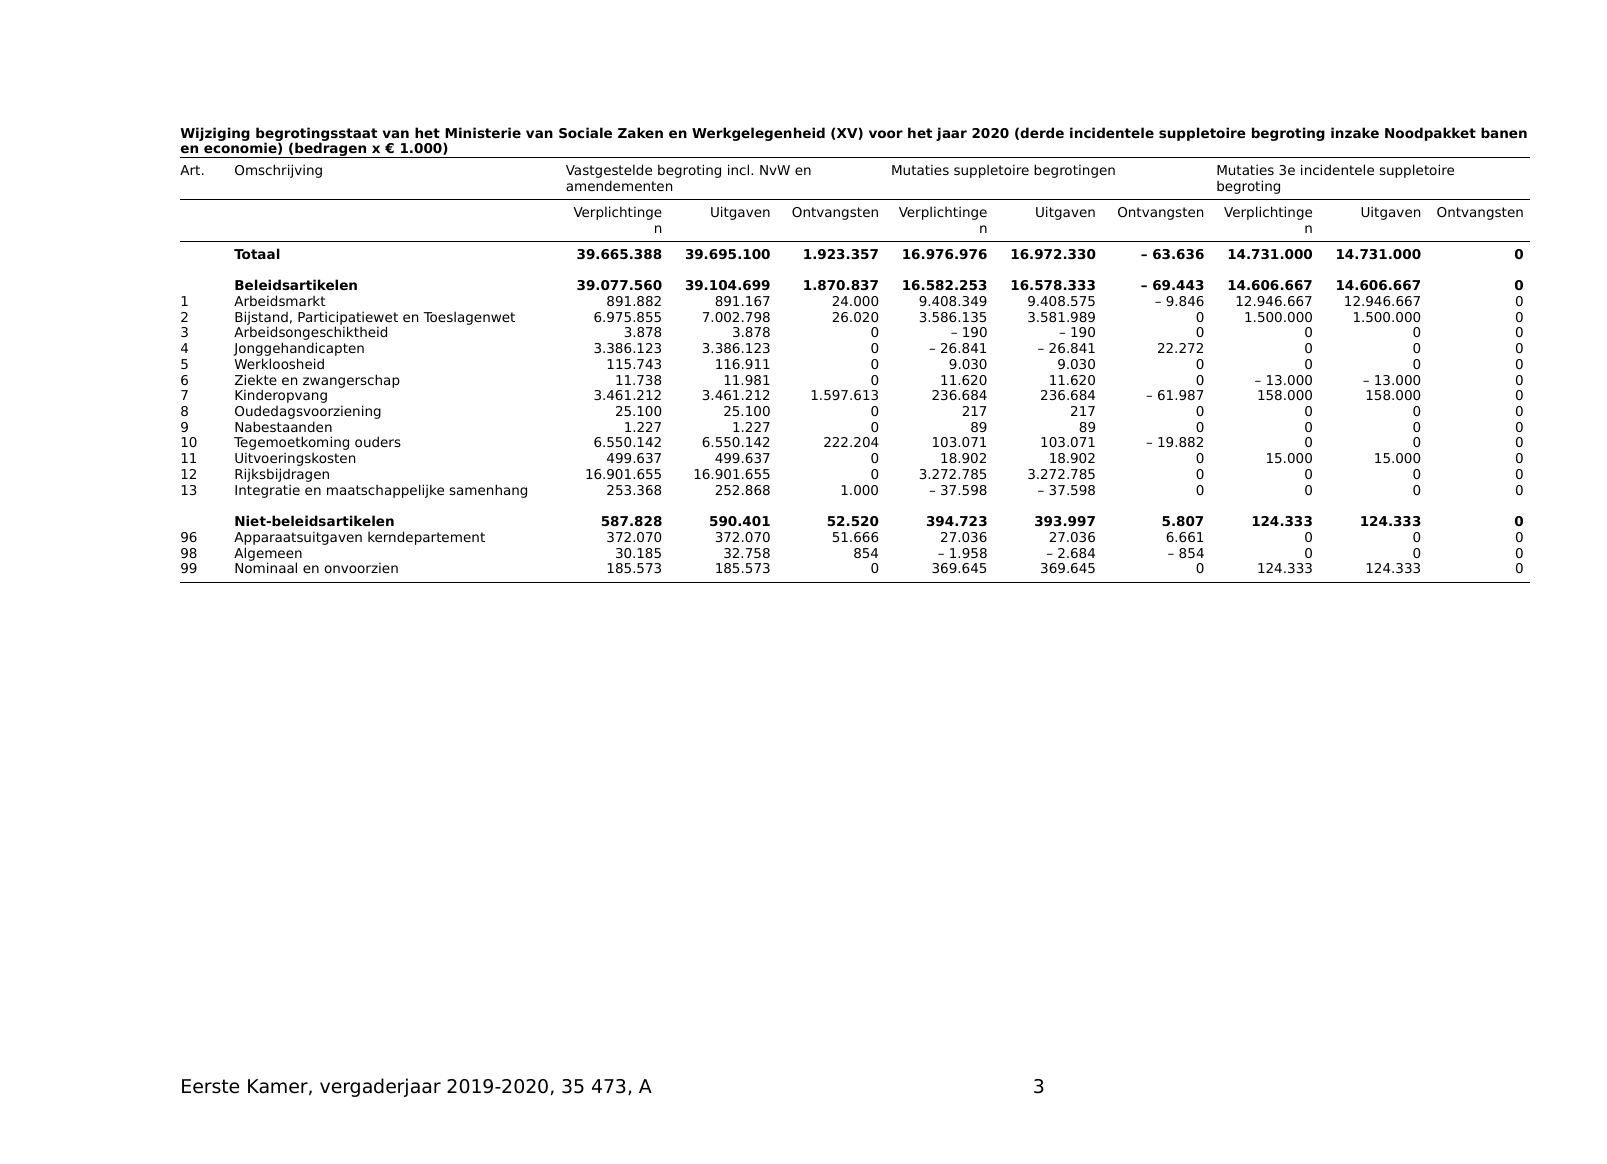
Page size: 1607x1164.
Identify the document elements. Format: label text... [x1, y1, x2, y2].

table_cell 15.000 [1319, 451, 1427, 467]
table_cell 3.581.989 [993, 310, 1102, 325]
table_cell 0 [1427, 451, 1529, 467]
table_cell 16.578.333 [993, 278, 1102, 294]
table_cell 891.882 [560, 294, 668, 309]
table_cell 0 [1210, 467, 1318, 482]
table_cell 0 [1427, 310, 1529, 325]
table_cell Uitgaven [993, 200, 1102, 241]
table_cell Integratie en maatschappelijke samenhang [228, 483, 559, 498]
table_cell – 61.987 [1102, 388, 1210, 404]
table_cell 5.807 [1102, 514, 1210, 530]
table_cell 0 [1427, 545, 1529, 561]
table_cell – 26.841 [993, 341, 1102, 357]
table_cell 39.695.100 [668, 242, 776, 262]
table_cell [180, 514, 228, 530]
table_cell 22.272 [1102, 341, 1210, 357]
table_cell 369.645 [993, 561, 1102, 582]
table_cell Algemeen [228, 545, 559, 561]
table_cell 1.227 [560, 420, 668, 435]
table_cell 99 [180, 561, 228, 582]
table_cell [180, 278, 228, 294]
table_cell 372.070 [668, 530, 776, 545]
table_cell 96 [180, 530, 228, 545]
table_cell 222.204 [776, 435, 885, 451]
table_cell 1.923.357 [776, 242, 885, 262]
table_cell [560, 262, 668, 278]
table_cell 124.333 [1319, 561, 1427, 582]
table_cell 9.030 [885, 357, 993, 372]
table_cell 15.000 [1210, 451, 1318, 467]
table_cell – 1.958 [885, 545, 993, 561]
table_cell 10 [180, 435, 228, 451]
table_cell – 37.598 [885, 483, 993, 498]
table_cell 0 [776, 561, 885, 582]
table_cell 124.333 [1319, 514, 1427, 530]
table_cell 217 [993, 404, 1102, 419]
table_cell 590.401 [668, 514, 776, 530]
table_cell 3.878 [560, 325, 668, 341]
table_cell Arbeidsmarkt [228, 294, 559, 309]
table_cell 158.000 [1210, 388, 1318, 404]
table_cell Tegemoetkoming ouders [228, 435, 559, 451]
table_cell 124.333 [1210, 561, 1318, 582]
table_cell 0 [1102, 483, 1210, 498]
table_cell 1.500.000 [1210, 310, 1318, 325]
table_cell 0 [1427, 530, 1529, 545]
table_cell 0 [1102, 357, 1210, 372]
table_cell 0 [776, 420, 885, 435]
table_cell Ziekte en zwangerschap [228, 373, 559, 388]
table_cell 372.070 [560, 530, 668, 545]
table_cell 6.550.142 [560, 435, 668, 451]
table_cell [180, 262, 228, 278]
table_cell 0 [1427, 388, 1529, 404]
table_header Wijziging begrotingsstaat van het Ministerie van Sociale Zaken en Werkgelegenheid (XV) voor het jaar 2020 (derde incidentele suppletoire begroting inzake Noodpakket banen en economie) (bedragen x € 1.000) [180, 126, 1529, 157]
table_cell [228, 498, 559, 514]
table_cell 0 [1427, 420, 1529, 435]
table_cell 1.870.837 [776, 278, 885, 294]
table_cell 12 [180, 467, 228, 482]
table_cell 0 [1210, 404, 1318, 419]
table_cell Ontvangsten [1102, 200, 1210, 241]
table_cell 98 [180, 545, 228, 561]
table_cell 27.036 [993, 530, 1102, 545]
table_cell 1.500.000 [1319, 310, 1427, 325]
table_cell 18.902 [885, 451, 993, 467]
table_cell [1319, 262, 1427, 278]
table_cell 115.743 [560, 357, 668, 372]
table_cell 16.901.655 [668, 467, 776, 482]
table_cell 89 [885, 420, 993, 435]
table_cell 124.333 [1210, 514, 1318, 530]
table_cell 0 [1210, 325, 1318, 341]
table_cell 236.684 [993, 388, 1102, 404]
table_cell [1319, 498, 1427, 514]
table_cell 0 [1427, 483, 1529, 498]
table_cell 9.030 [993, 357, 1102, 372]
table_cell [668, 262, 776, 278]
table_cell 9.408.575 [993, 294, 1102, 309]
table_cell Vastgestelde begroting incl. NvW en amendementen [560, 158, 885, 199]
table_cell – 190 [885, 325, 993, 341]
table_cell 0 [1427, 561, 1529, 582]
table_cell – 37.598 [993, 483, 1102, 498]
table_cell 0 [1210, 420, 1318, 435]
table_cell [993, 498, 1102, 514]
table_cell 1.000 [776, 483, 885, 498]
table_cell Werkloosheid [228, 357, 559, 372]
table_cell 39.665.388 [560, 242, 668, 262]
table_cell 499.637 [560, 451, 668, 467]
table_cell 0 [1319, 341, 1427, 357]
table_cell 6 [180, 373, 228, 388]
table_cell 252.868 [668, 483, 776, 498]
table_cell 158.000 [1319, 388, 1427, 404]
table_cell 236.684 [885, 388, 993, 404]
table_cell 587.828 [560, 514, 668, 530]
table_cell Ontvangsten [1427, 200, 1529, 241]
table_cell 0 [1210, 545, 1318, 561]
table_cell 3.386.123 [560, 341, 668, 357]
table_cell 103.071 [885, 435, 993, 451]
table_cell – 13.000 [1319, 373, 1427, 388]
table_cell – 190 [993, 325, 1102, 341]
table_cell [1102, 262, 1210, 278]
table_cell 11 [180, 451, 228, 467]
table_cell 3.461.212 [560, 388, 668, 404]
table_cell Mutaties suppletoire begrotingen [885, 158, 1210, 199]
table_cell [668, 498, 776, 514]
table_cell 0 [776, 404, 885, 419]
table_cell 0 [1210, 341, 1318, 357]
table_cell 217 [885, 404, 993, 419]
table_cell [228, 262, 559, 278]
table_cell 6.975.855 [560, 310, 668, 325]
table_cell 0 [1427, 341, 1529, 357]
table_cell 18.902 [993, 451, 1102, 467]
table_cell 0 [1427, 467, 1529, 482]
table_cell 14.731.000 [1210, 242, 1318, 262]
table_cell [1102, 498, 1210, 514]
table_cell Mutaties 3e incidentele suppletoire begroting [1210, 158, 1529, 199]
table_cell 0 [1102, 420, 1210, 435]
table_cell [1427, 262, 1529, 278]
table_cell 24.000 [776, 294, 885, 309]
table_cell 14.606.667 [1210, 278, 1318, 294]
table_cell 16.972.330 [993, 242, 1102, 262]
table_cell [180, 200, 228, 241]
table_cell 11.620 [993, 373, 1102, 388]
table_cell 185.573 [668, 561, 776, 582]
table_cell 3.461.212 [668, 388, 776, 404]
table_cell [228, 200, 559, 241]
table_cell 14.731.000 [1319, 242, 1427, 262]
table_cell Rijksbijdragen [228, 467, 559, 482]
table_cell 0 [1210, 530, 1318, 545]
table_cell 0 [1210, 435, 1318, 451]
table_cell 0 [1319, 404, 1427, 419]
table_cell – 9.846 [1102, 294, 1210, 309]
table_cell 499.637 [668, 451, 776, 467]
table_cell 0 [1102, 310, 1210, 325]
table_cell 394.723 [885, 514, 993, 530]
table_cell 0 [1319, 325, 1427, 341]
table_cell 3.272.785 [993, 467, 1102, 482]
table_cell 8 [180, 404, 228, 419]
table_cell 26.020 [776, 310, 885, 325]
table_cell 0 [1319, 420, 1427, 435]
table_cell [180, 498, 228, 514]
table_cell 103.071 [993, 435, 1102, 451]
table_cell Apparaatsuitgaven kerndepartement [228, 530, 559, 545]
table_cell 39.077.560 [560, 278, 668, 294]
table_cell – 2.684 [993, 545, 1102, 561]
table_cell 12.946.667 [1319, 294, 1427, 309]
table_cell 5 [180, 357, 228, 372]
table_cell [1210, 498, 1318, 514]
table_cell [560, 498, 668, 514]
table_cell Arbeidsongeschiktheid [228, 325, 559, 341]
table_cell 16.901.655 [560, 467, 668, 482]
table_cell 11.620 [885, 373, 993, 388]
table_cell Verplichtingen [560, 200, 668, 241]
table_cell 0 [776, 357, 885, 372]
table_cell Uitgaven [668, 200, 776, 241]
table_cell – 26.841 [885, 341, 993, 357]
table_cell [885, 262, 993, 278]
table_cell 0 [1102, 373, 1210, 388]
table_cell 0 [1102, 451, 1210, 467]
table_cell 0 [1427, 357, 1529, 372]
table_cell 0 [1210, 483, 1318, 498]
table_cell 3.386.123 [668, 341, 776, 357]
table_cell 854 [776, 545, 885, 561]
table_cell Totaal [228, 242, 559, 262]
table_cell 3.878 [668, 325, 776, 341]
table_cell 2 [180, 310, 228, 325]
table_cell Verplichtingen [885, 200, 993, 241]
table_cell Verplichtingen [1210, 200, 1318, 241]
table_cell 0 [776, 341, 885, 357]
table_cell 0 [1102, 561, 1210, 582]
table_cell 0 [1102, 467, 1210, 482]
table_cell 4 [180, 341, 228, 357]
table_cell Bijstand, Participatiewet en Toeslagenwet [228, 310, 559, 325]
table_cell 0 [1427, 404, 1529, 419]
table_cell – 854 [1102, 545, 1210, 561]
table_cell Jonggehandicapten [228, 341, 559, 357]
table_cell 891.167 [668, 294, 776, 309]
table_cell 27.036 [885, 530, 993, 545]
table_cell 0 [1319, 483, 1427, 498]
table_cell [776, 262, 885, 278]
table_cell 11.738 [560, 373, 668, 388]
table_cell Niet-beleidsartikelen [228, 514, 559, 530]
table_cell Ontvangsten [776, 200, 885, 241]
table_cell 14.606.667 [1319, 278, 1427, 294]
table_cell 12.946.667 [1210, 294, 1318, 309]
table_cell 7.002.798 [668, 310, 776, 325]
table_cell 7 [180, 388, 228, 404]
table_cell Kinderopvang [228, 388, 559, 404]
table_cell 0 [1210, 357, 1318, 372]
table_cell 51.666 [776, 530, 885, 545]
table_cell [1427, 498, 1529, 514]
table_cell 3.586.135 [885, 310, 993, 325]
table_cell 11.981 [668, 373, 776, 388]
table_cell 16.976.976 [885, 242, 993, 262]
table_cell Uitvoeringskosten [228, 451, 559, 467]
table_cell 0 [1319, 467, 1427, 482]
table_cell 0 [1102, 404, 1210, 419]
table_cell 0 [1427, 294, 1529, 309]
table_cell 13 [180, 483, 228, 498]
table_cell Omschrijving [228, 158, 559, 199]
table_cell Beleidsartikelen [228, 278, 559, 294]
table_cell 0 [776, 467, 885, 482]
table_cell 9 [180, 420, 228, 435]
table_cell 32.758 [668, 545, 776, 561]
table_cell 1 [180, 294, 228, 309]
table_cell [1210, 262, 1318, 278]
table_cell 52.520 [776, 514, 885, 530]
table_cell 3.272.785 [885, 467, 993, 482]
table_cell 0 [1102, 325, 1210, 341]
table_cell 30.185 [560, 545, 668, 561]
table_cell 0 [1427, 325, 1529, 341]
table_cell 116.911 [668, 357, 776, 372]
table_cell 6.550.142 [668, 435, 776, 451]
table_cell 0 [776, 373, 885, 388]
table_cell 3 [180, 325, 228, 341]
table_cell 25.100 [560, 404, 668, 419]
table_cell – 69.443 [1102, 278, 1210, 294]
table_cell Art. [180, 158, 228, 199]
table_cell – 13.000 [1210, 373, 1318, 388]
table_cell Oudedagsvoorziening [228, 404, 559, 419]
table_cell Uitgaven [1319, 200, 1427, 241]
table_cell 0 [1319, 435, 1427, 451]
table_cell 1.597.613 [776, 388, 885, 404]
table_cell [885, 498, 993, 514]
table_cell 0 [776, 325, 885, 341]
table_cell 0 [1427, 514, 1529, 530]
table_cell 0 [1427, 242, 1529, 262]
table_cell Nabestaanden [228, 420, 559, 435]
table_cell 0 [1427, 373, 1529, 388]
table_cell 39.104.699 [668, 278, 776, 294]
table_cell 0 [1427, 278, 1529, 294]
table_cell 0 [1319, 530, 1427, 545]
table_cell 185.573 [560, 561, 668, 582]
table_cell 0 [1319, 357, 1427, 372]
table_cell 9.408.349 [885, 294, 993, 309]
table_cell 369.645 [885, 561, 993, 582]
table_cell 89 [993, 420, 1102, 435]
table_cell 6.661 [1102, 530, 1210, 545]
table_cell 0 [1427, 435, 1529, 451]
table_cell [776, 498, 885, 514]
table_cell 0 [776, 451, 885, 467]
table_cell 1.227 [668, 420, 776, 435]
table_cell 0 [1319, 545, 1427, 561]
table_cell [993, 262, 1102, 278]
table_cell 16.582.253 [885, 278, 993, 294]
table_cell – 63.636 [1102, 242, 1210, 262]
table_cell 393.997 [993, 514, 1102, 530]
table_cell Nominaal en onvoorzien [228, 561, 559, 582]
table_cell 25.100 [668, 404, 776, 419]
table_cell 253.368 [560, 483, 668, 498]
table_cell – 19.882 [1102, 435, 1210, 451]
table_cell [180, 242, 228, 262]
